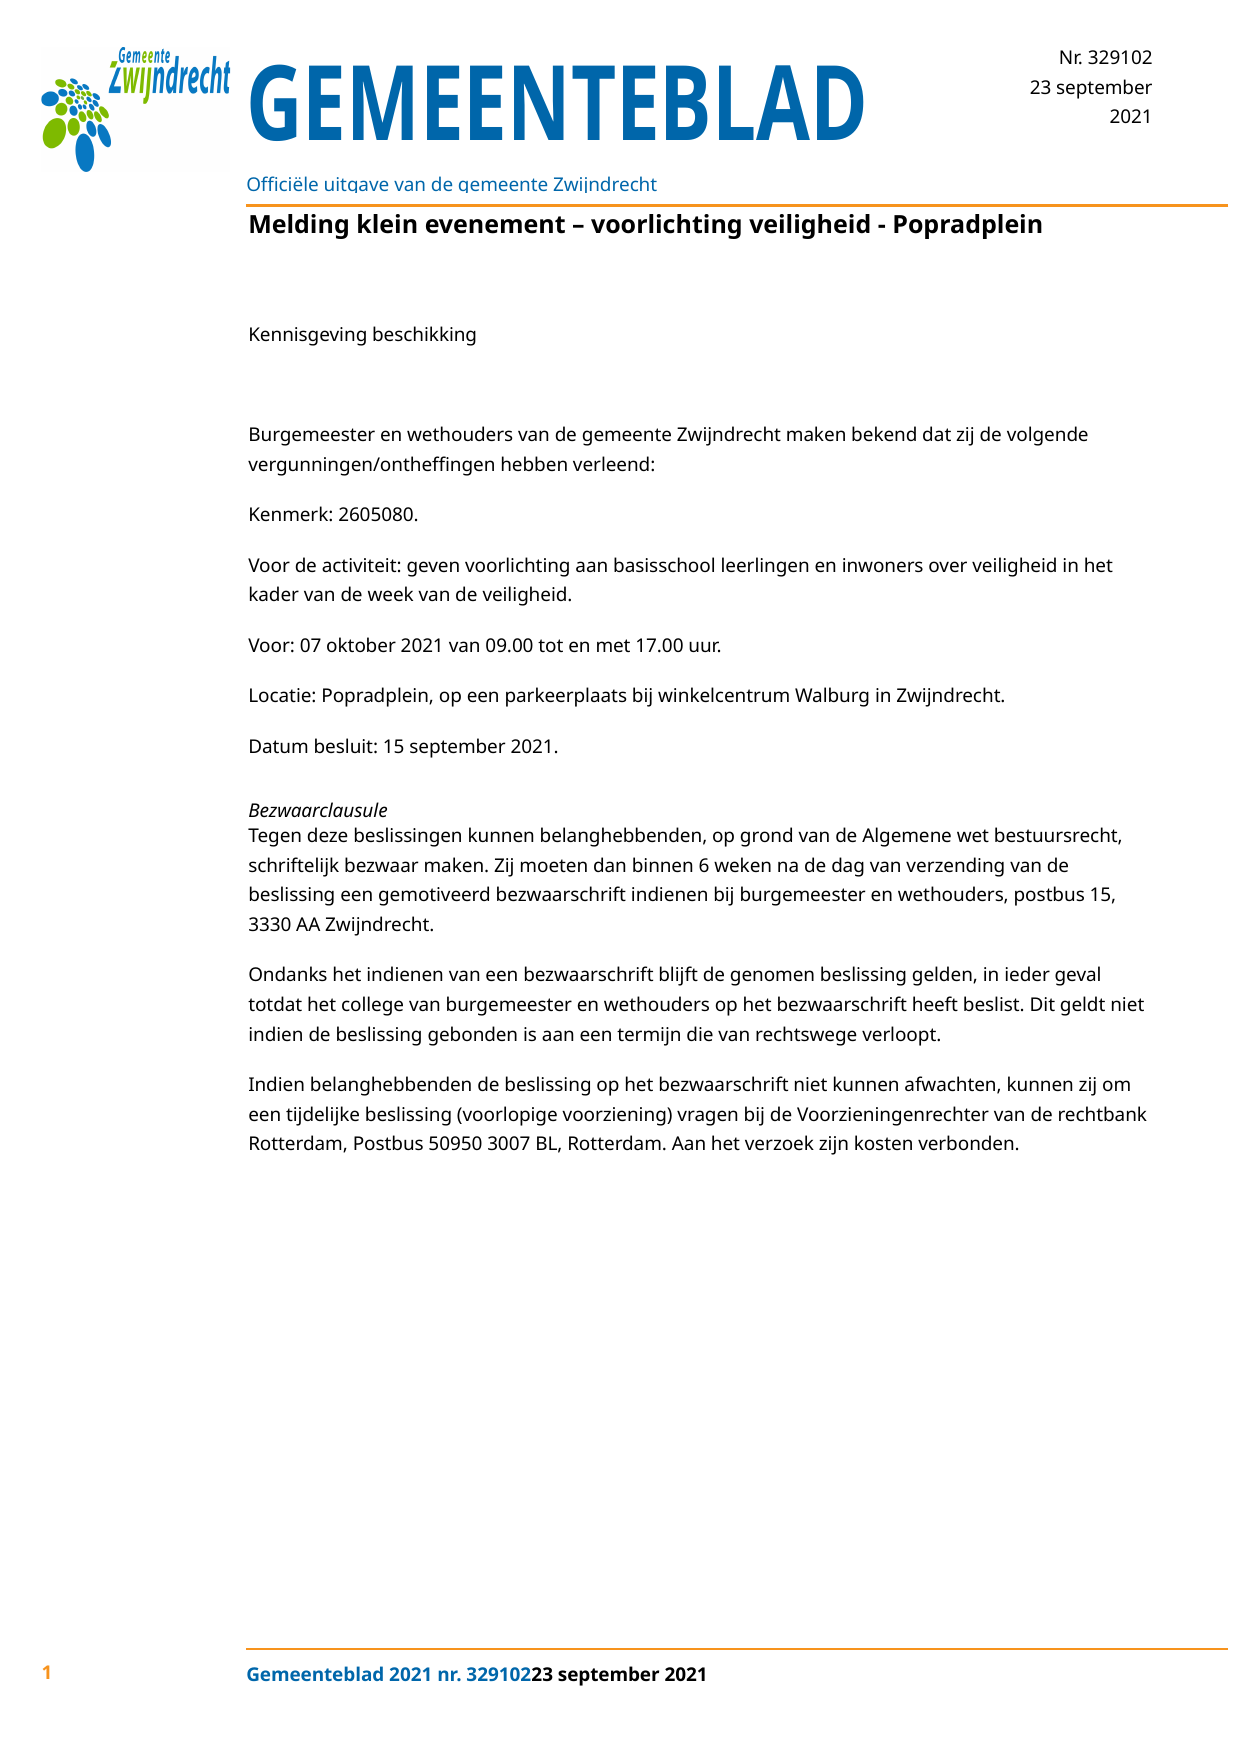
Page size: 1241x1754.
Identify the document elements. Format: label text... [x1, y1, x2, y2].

text Ondanks het indienen van een bezwaarschrift blijft de genomen beslissing gelden, in ieder geval totdat het college van burgemeester en wethouders op het bezwaarschrift heeft beslist. Dit geldt niet indien de beslissing gebonden is aan een termijn die van rechtswege verloopt. [248, 962, 1152, 1047]
text Indien belanghebbenden de beslissing op het bezwaarschrift niet kunnen afwachten, kunnen zij om een tijdelijke beslissing (voorlopige voorziening) vragen bij de Voorzieningenrechter van de rechtbank Rotterdam, Postbus 50950 3007 BL, Rotterdam. Aan het verzoek zijn kosten verbonden. [248, 1071, 1152, 1156]
text Burgemeester en wethouders van de gemeente Zwijndrecht maken bekend dat zij de volgende vergunningen/ontheffingen hebben verleend: [248, 422, 1152, 477]
text Datum besluit: 15 september 2021. [248, 733, 1152, 758]
text Voor de activiteit: geven voorlichting aan basisschool leerlingen en inwoners over veiligheid in het kader van de week van de veiligheid. [248, 552, 1152, 607]
text Bezwaarclausule [248, 797, 1152, 822]
text Voor: 07 oktober 2021 van 09.00 tot en met 17.00 uur. [248, 632, 1152, 658]
text Kenmerk: 2605080. [248, 502, 1152, 527]
text Kennisgeving beschikking [248, 321, 1152, 346]
text Melding klein evenement – voorlichting veiligheid - Popradplein [248, 207, 1152, 241]
text Locatie: Popradplein, op een parkeerplaats bij winkelcentrum Walburg in Zwijndrecht. [248, 682, 1152, 708]
text Tegen deze beslissingen kunnen belanghebbenden, op grond van de Algemene wet bestuursrecht, schriftelijk bezwaar maken. Zij moeten dan binnen 6 weken na de dag van verzending van de beslissing een gemotiveerd bezwaarschrift indienen bij burgemeester en wethouders, postbus 15, 3330 AA Zwijndrecht. [248, 822, 1152, 937]
picture [41, 47, 231, 172]
